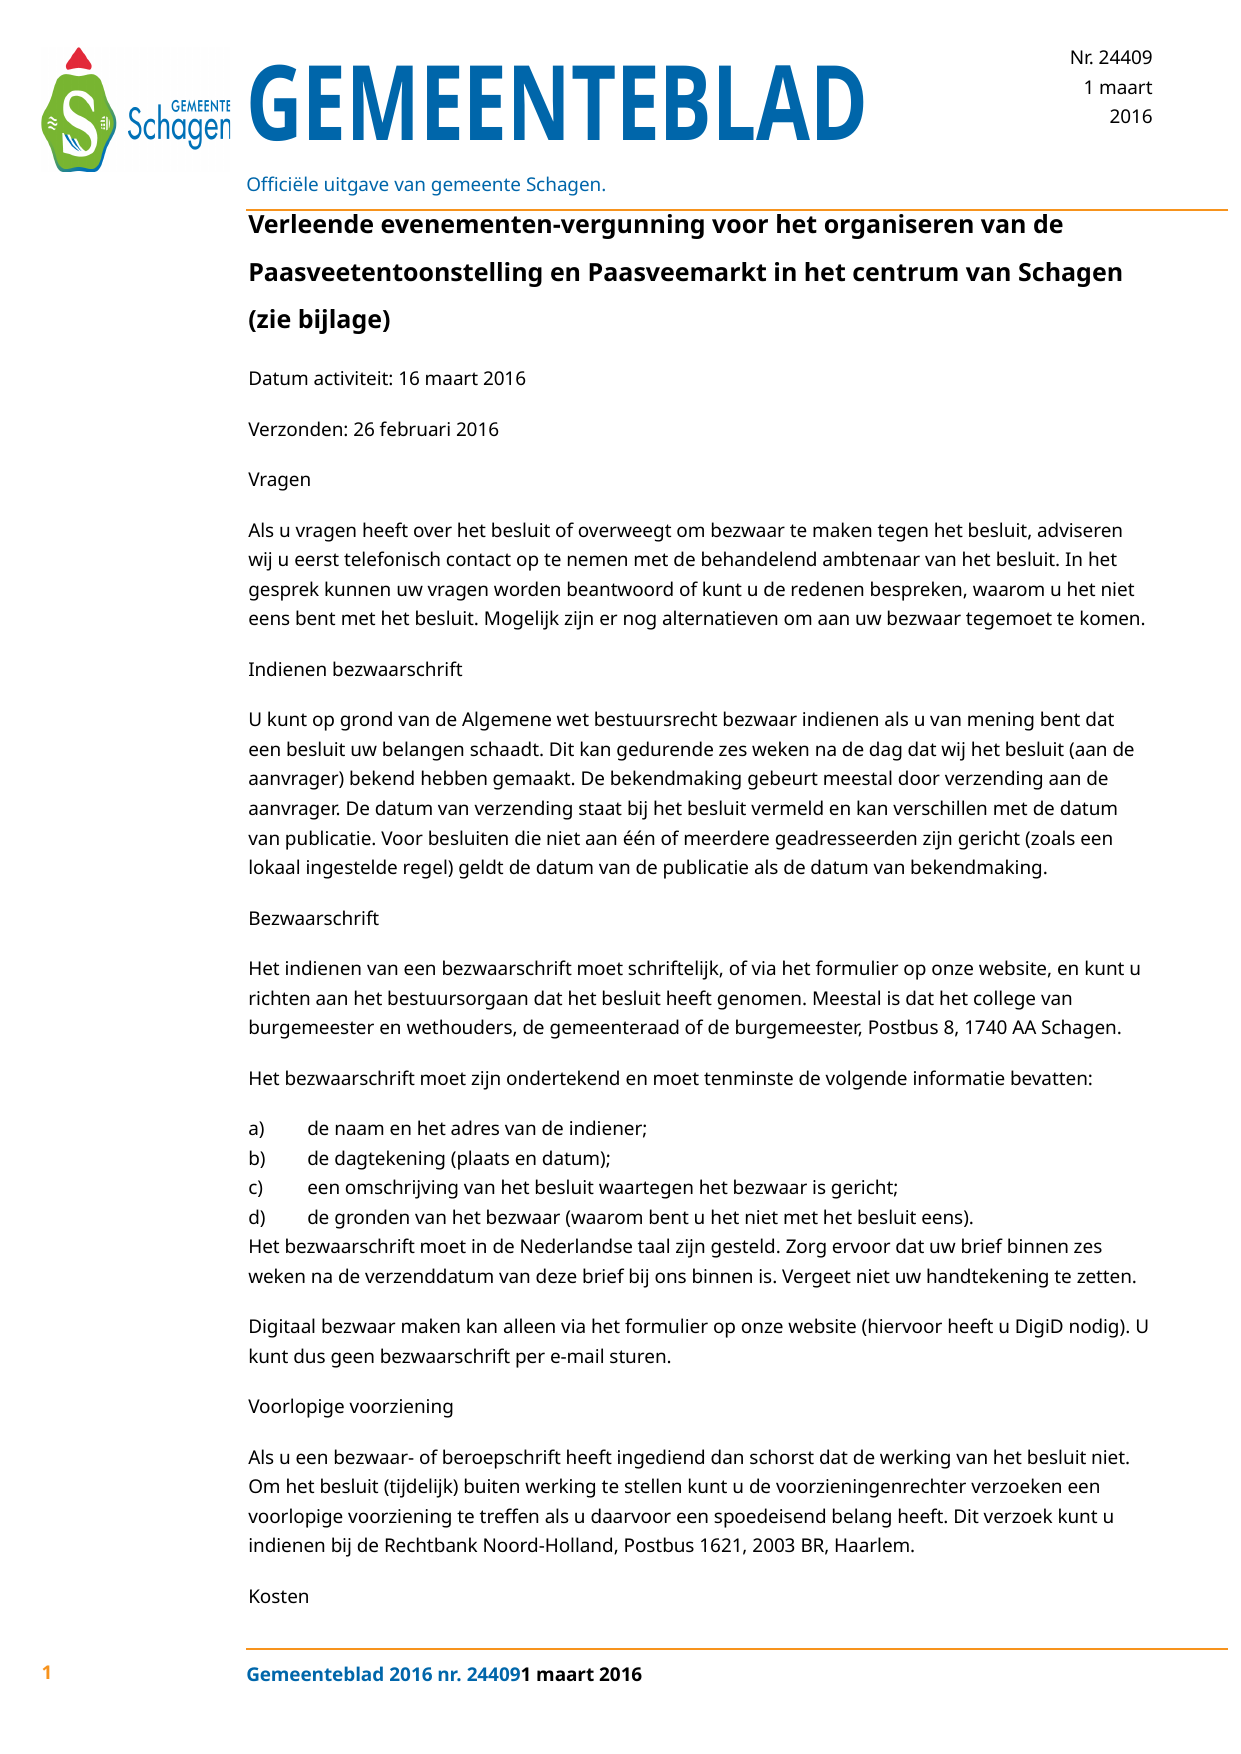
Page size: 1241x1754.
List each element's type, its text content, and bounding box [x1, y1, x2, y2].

picture [41, 47, 231, 172]
list een omschrijving van het besluit waartegen het bezwaar is gericht; [248, 1174, 1152, 1200]
text Datum activiteit: 16 maart 2016 [248, 366, 1152, 391]
list de dagtekening (plaats en datum); [248, 1145, 1152, 1170]
text Vragen [248, 466, 1152, 492]
list de gronden van het bezwaar (waarom bent u het niet met het besluit eens). [248, 1204, 1152, 1229]
text Verzonden: 26 februari 2016 [248, 416, 1152, 442]
text Het bezwaarschrift moet zijn ondertekend en moet tenminste de volgende informatie bevatten: [248, 1065, 1152, 1090]
text Voorlopige voorziening [248, 1393, 1152, 1419]
text Het bezwaarschrift moet in de Nederlandse taal zijn gesteld. Zorg ervoor dat uw brief binnen zes weken na de verzenddatum van deze brief bij ons binnen is. Vergeet niet uw handtekening te zetten. [248, 1233, 1152, 1289]
text Kosten [248, 1583, 1152, 1609]
text U kunt op grond van de Algemene wet bestuursrecht bezwaar indienen als u van mening bent dat een besluit uw belangen schaadt. Dit kan gedurende zes weken na de dag dat wij het besluit (aan de aanvrager) bekend hebben gemaakt. De bekendmaking gebeurt meestal door verzending aan de aanvrager. De datum van verzending staat bij het besluit vermeld en kan verschillen met de datum van publicatie. Voor besluiten die niet aan één of meerdere geadresseerden zijn gericht (zoals een lokaal ingestelde regel) geldt de datum van de publicatie als de datum van bekendmaking. [248, 706, 1152, 880]
text Digitaal bezwaar maken kan alleen via het formulier op onze website (hiervoor heeft u DigiD nodig). U kunt dus geen bezwaarschrift per e-mail sturen. [248, 1313, 1152, 1369]
list de naam en het adres van de indiener; [248, 1115, 1152, 1141]
text Indienen bezwaarschrift [248, 656, 1152, 682]
text Het indienen van een bezwaarschrift moet schriftelijk, of via het formulier op onze website, en kunt u richten aan het bestuursorgaan dat het besluit heeft genomen. Meestal is dat het college van burgemeester en wethouders, de gemeenteraad of de burgemeester, Postbus 8, 1740 AA Schagen. [248, 955, 1152, 1040]
text Bezwaarschrift [248, 905, 1152, 930]
text Verleende evenementen-vergunning voor het organiseren van de Paasveetentoonstelling en Paasveemarkt in het centrum van Schagen (zie bijlage) [248, 211, 1152, 336]
text Als u vragen heeft over het besluit of overweegt om bezwaar te maken tegen het besluit, adviseren wij u eerst telefonisch contact op te nemen met de behandelend ambtenaar van het besluit. In het gesprek kunnen uw vragen worden beantwoord of kunt u de redenen bespreken, waarom u het niet eens bent met het besluit. Mogelijk zijn er nog alternatieven om aan uw bezwaar tegemoet te komen. [248, 517, 1152, 631]
text Als u een bezwaar- of beroepschrift heeft ingediend dan schorst dat de werking van het besluit niet. Om het besluit (tijdelijk) buiten werking te stellen kunt u de voorzieningenrechter verzoeken een voorlopige voorziening te treffen als u daarvoor een spoedeisend belang heeft. Dit verzoek kunt u indienen bij de Rechtbank Noord-Holland, Postbus 1621, 2003 BR, Haarlem. [248, 1444, 1152, 1558]
